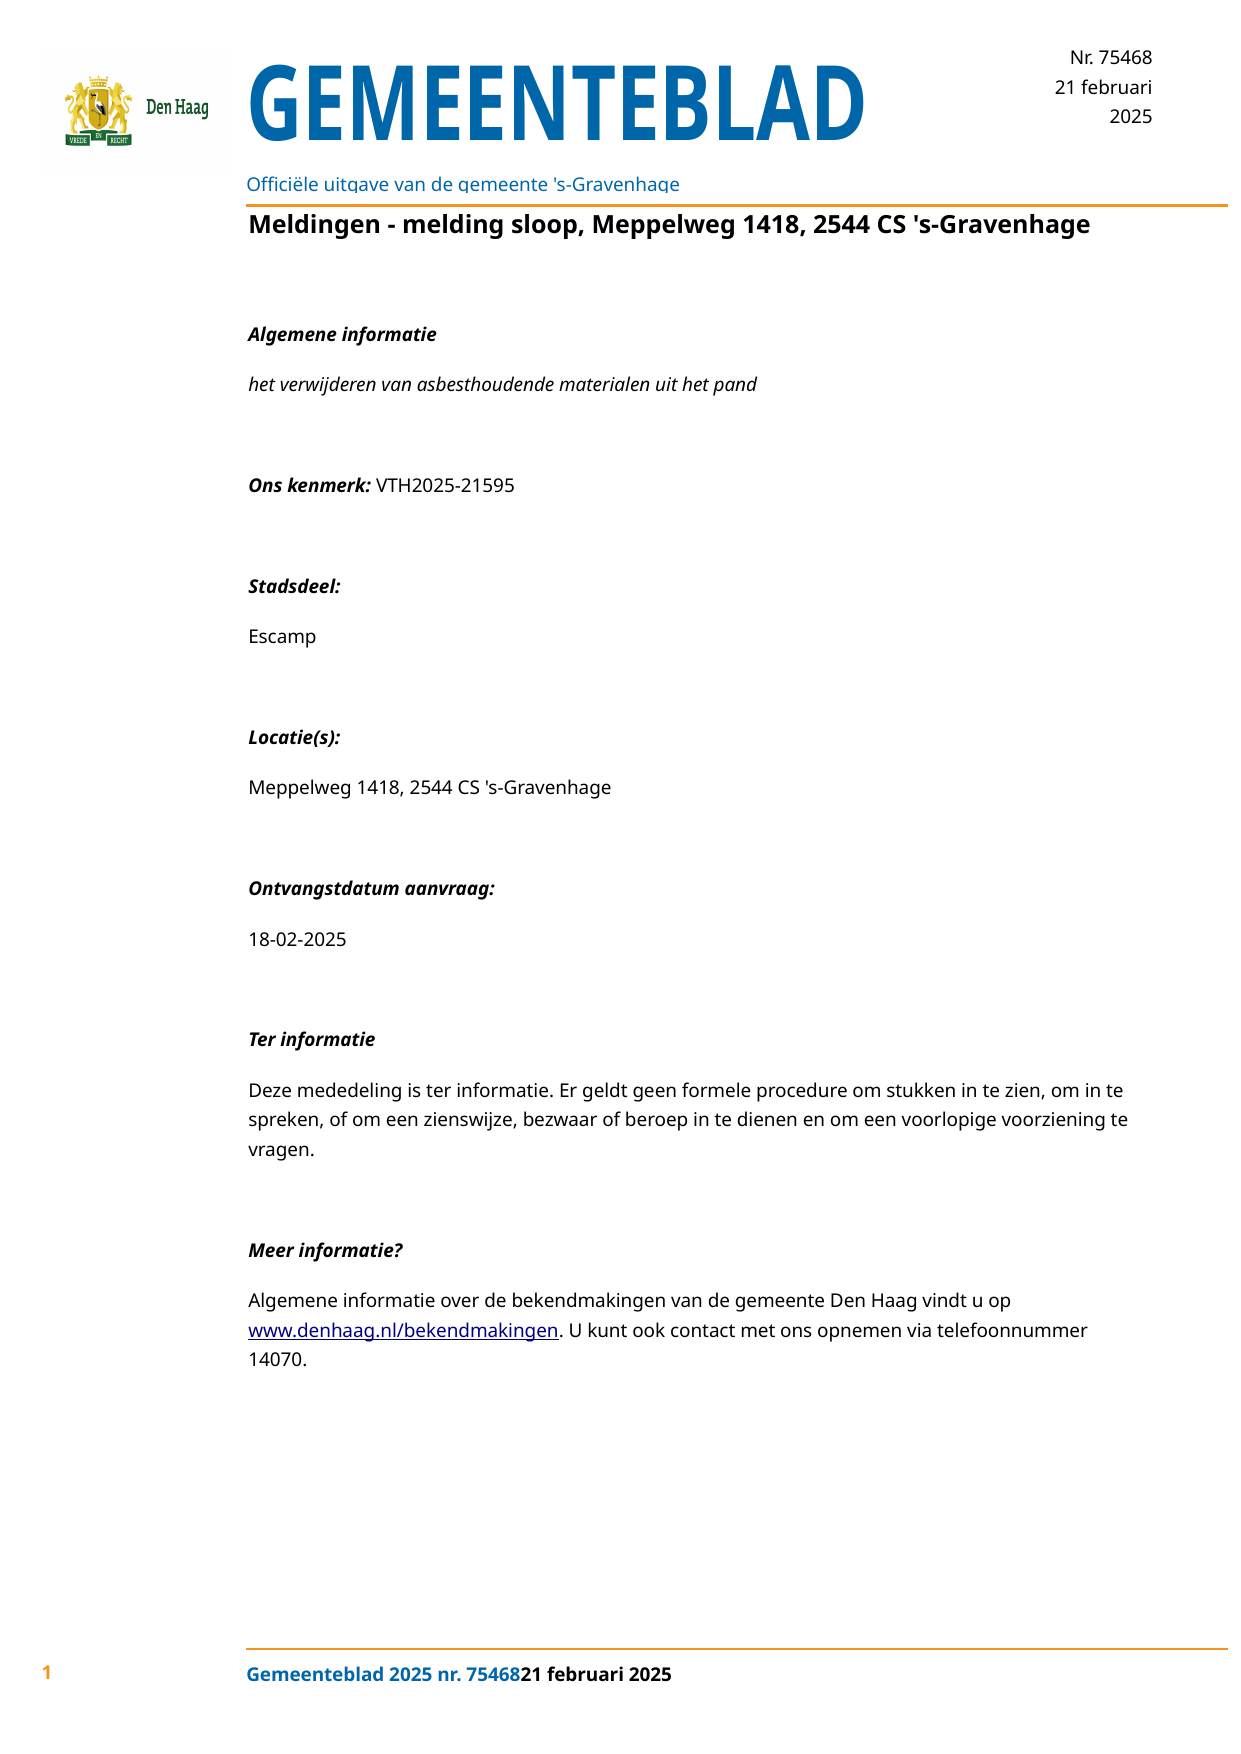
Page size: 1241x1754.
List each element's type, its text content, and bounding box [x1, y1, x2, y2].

text Ons kenmerk: VTH2025-21595 [248, 472, 1152, 498]
text Meldingen - melding sloop, Meppelweg 1418, 2544 CS 's-Gravenhage [248, 207, 1152, 241]
text 18-02-2025 [248, 926, 1152, 951]
text Stadsdeel: [248, 573, 1152, 598]
text Ontvangstdatum aanvraag: [248, 875, 1152, 901]
text Deze mededeling is ter informatie. Er geldt geen formele procedure om stukken in te zien, om in te spreken, of om een zienswijze, bezwaar of beroep in te dienen en om een voorlopige voorziening te vragen. [248, 1077, 1152, 1162]
text Locatie(s): [248, 724, 1152, 750]
text Algemene informatie over de bekendmakingen van de gemeente Den Haag vindt u op www.denhaag.nl/bekendmakingen. U kunt ook contact met ons opnemen via telefoonnummer 14070. [248, 1287, 1152, 1372]
text het verwijderen van asbesthoudende materialen uit het pand [248, 371, 1152, 397]
text Meppelweg 1418, 2544 CS 's-Gravenhage [248, 774, 1152, 800]
text Escamp [248, 623, 1152, 649]
text Algemene informatie [248, 321, 1152, 346]
text Ter informatie [248, 1027, 1152, 1052]
picture [41, 47, 231, 172]
text Meer informatie? [248, 1237, 1152, 1263]
